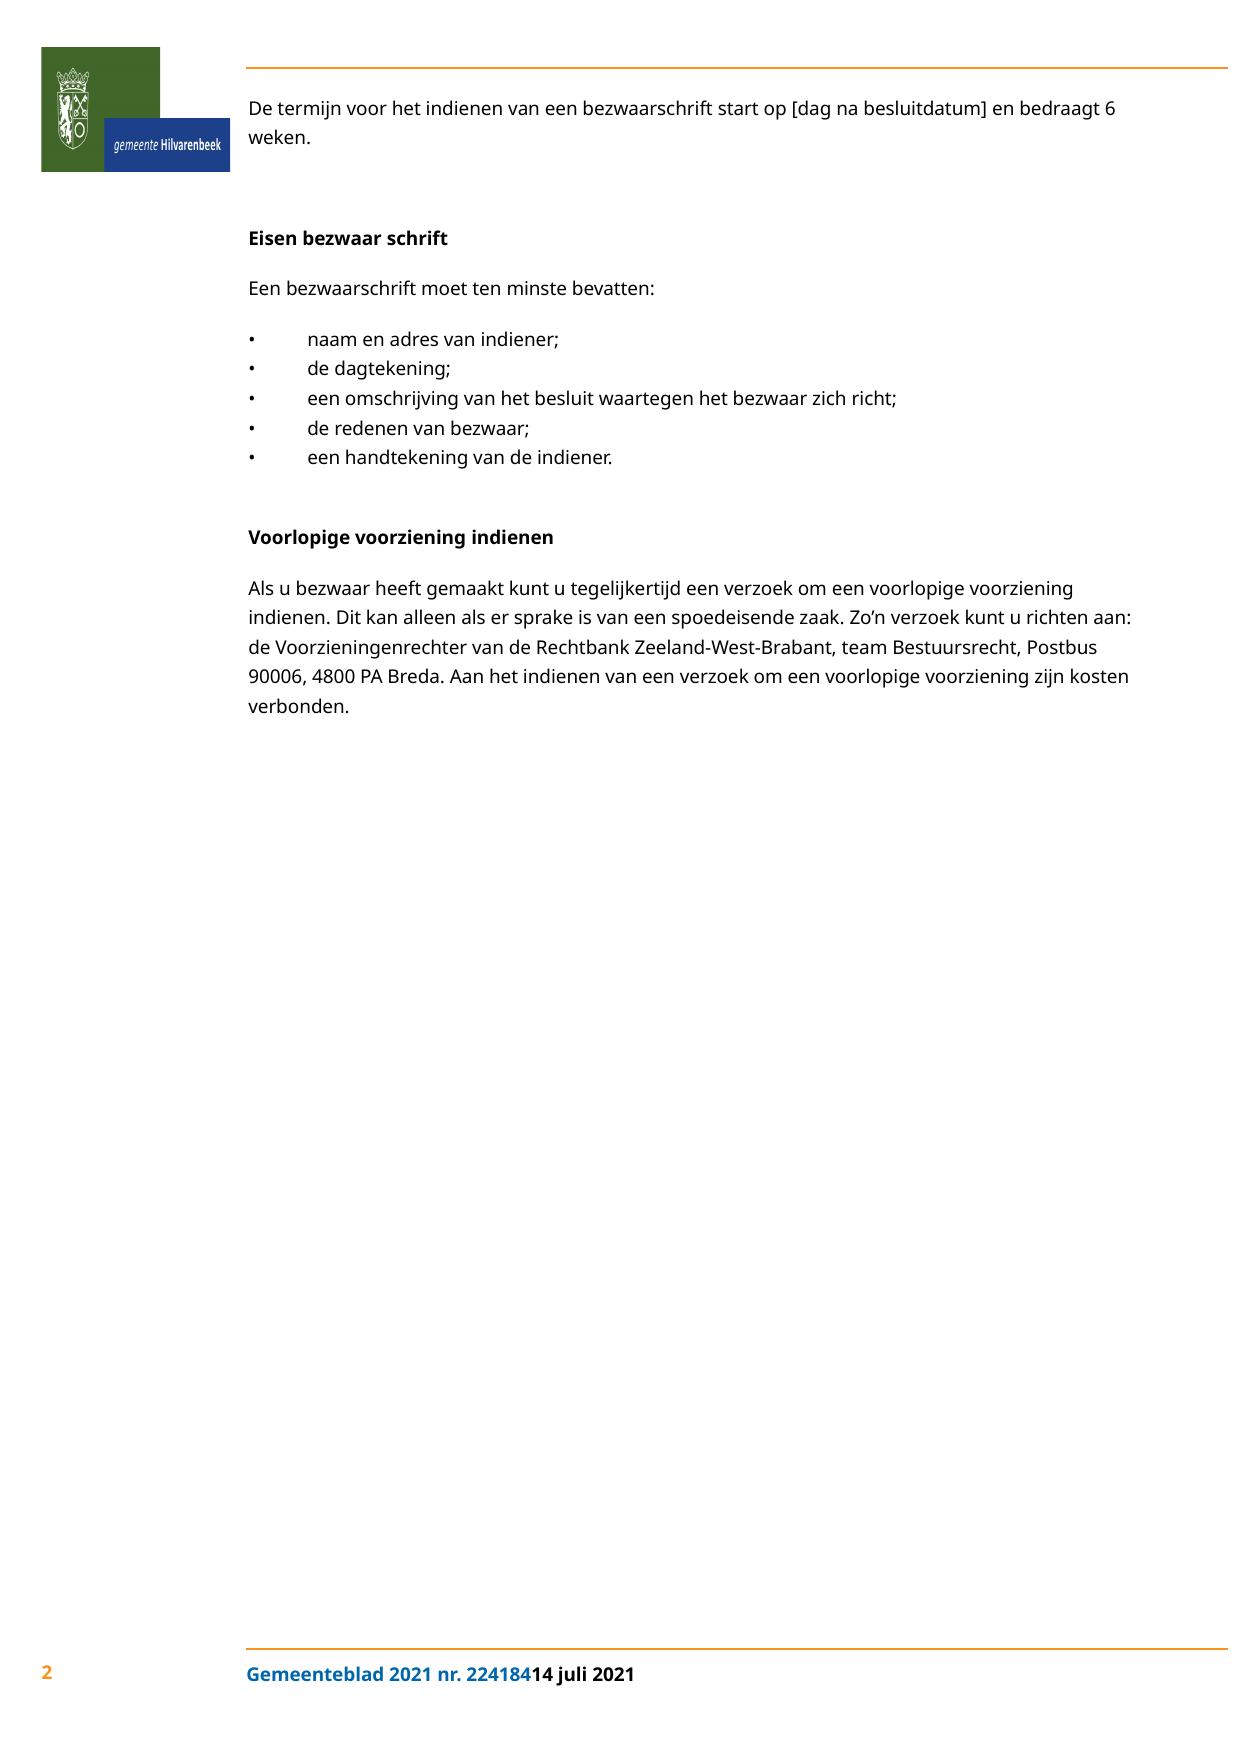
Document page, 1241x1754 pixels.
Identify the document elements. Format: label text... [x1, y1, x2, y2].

text Als u bezwaar heeft gemaakt kunt u tegelijkertijd een verzoek om een voorlopige voorziening indienen. Dit kan alleen als er sprake is van een spoedeisende zaak. Zo’n verzoek kunt u richten aan: de Voorzieningenrechter van de Rechtbank Zeeland-West-Brabant, team Bestuursrecht, Postbus 90006, 4800 PA Breda. Aan het indienen van een verzoek om een voorlopige voorziening zijn kosten verbonden. [248, 575, 1152, 719]
picture [41, 47, 231, 172]
text Voorlopige voorziening indienen [248, 524, 1152, 550]
list de redenen van bezwaar; [248, 415, 1152, 441]
list de dagtekening; [248, 356, 1152, 381]
list naam en adres van indiener; [248, 326, 1152, 352]
list een handtekening van de indiener. [248, 444, 1152, 470]
text Een bezwaarschrift moet ten minste bevatten: [248, 276, 1152, 301]
text De termijn voor het indienen van een bezwaarschrift start op [dag na besluitdatum] en bedraagt 6 weken. [248, 95, 1152, 150]
text Eisen bezwaar schrift [248, 225, 1152, 251]
list een omschrijving van het besluit waartegen het bezwaar zich richt; [248, 385, 1152, 411]
